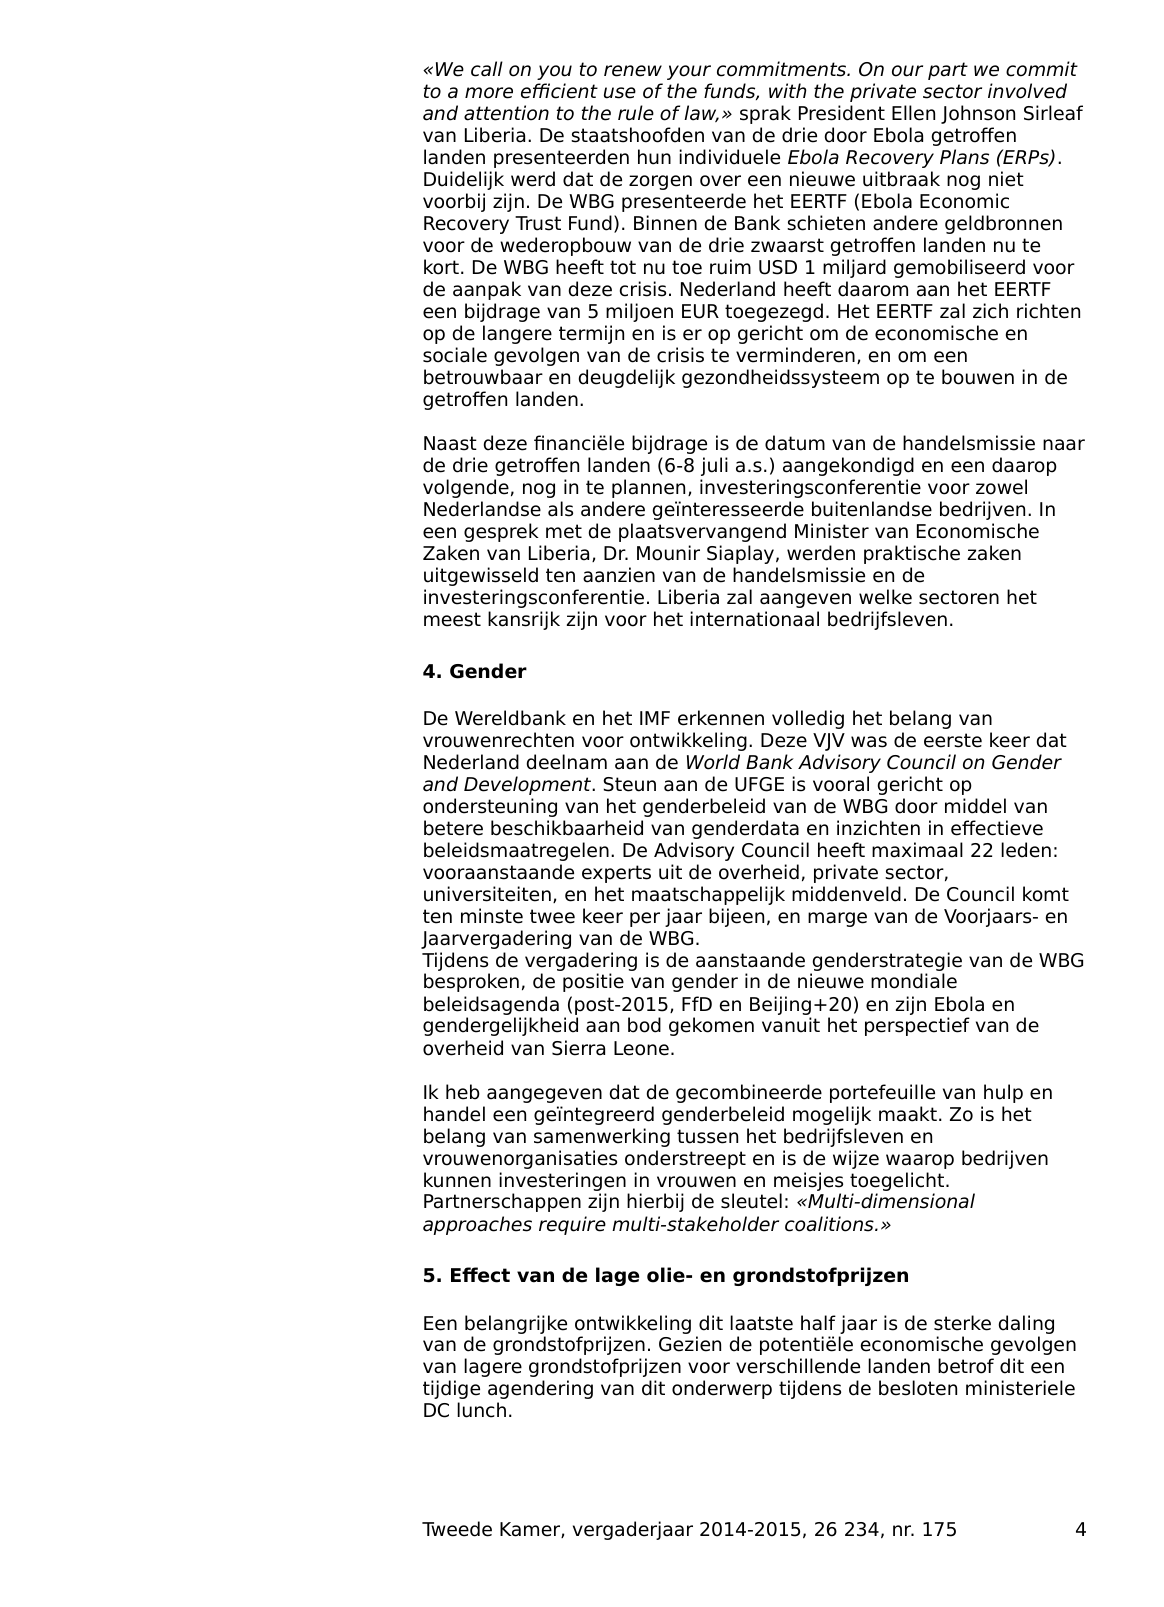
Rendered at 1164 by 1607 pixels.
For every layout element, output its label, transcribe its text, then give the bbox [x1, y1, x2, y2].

text Naast deze financiële bijdrage is de datum van de handelsmissie naar de drie getroffen landen (6-8 juli a.s.) aangekondigd en een daarop volgende, nog in te plannen, investeringsconferentie voor zowel Nederlandse als andere geïnteresseerde buitenlandse bedrijven. In een gesprek met de plaatsvervangend Minister van Economische Zaken van Liberia, Dr. Mounir Siaplay, werden praktische zaken uitgewisseld ten aanzien van de handelsmissie en de investeringsconferentie. Liberia zal aangeven welke sectoren het meest kansrijk zijn voor het internationaal bedrijfsleven. [422, 433, 1087, 631]
text Ik heb aangegeven dat de gecombineerde portefeuille van hulp en handel een geïntegreerd genderbeleid mogelijk maakt. Zo is het belang van samenwerking tussen het bedrijfsleven en vrouwenorganisaties onderstreept en is de wijze waarop bedrijven kunnen investeringen in vrouwen en meisjes toegelicht. Partnerschappen zijn hierbij de sleutel: «Multi-dimensional approaches require multi-stakeholder coalitions.» [422, 1082, 1087, 1235]
text Een belangrijke ontwikkeling dit laatste half jaar is de sterke daling van de grondstofprijzen. Gezien de potentiële economische gevolgen van lagere grondstofprijzen voor verschillende landen betrof dit een tijdige agendering van dit onderwerp tijdens de besloten ministeriele DC lunch. [422, 1312, 1087, 1422]
subtitle 5. Effect van de lage olie- en grondstofprijzen [422, 1265, 1087, 1287]
subtitle 4. Gender [422, 661, 1087, 683]
text «We call on you to renew your commitments. On our part we commit to a more efficient use of the funds, with the private sector involved and attention to the rule of law,» sprak President Ellen Johnson Sirleaf van Liberia. De staatshoofden van de drie door Ebola getroffen landen presenteerden hun individuele Ebola Recovery Plans (ERPs). Duidelijk werd dat de zorgen over een nieuwe uitbraak nog niet voorbij zijn. De WBG presenteerde het EERTF (Ebola Economic Recovery Trust Fund). Binnen de Bank schieten andere geldbronnen voor de wederopbouw van de drie zwaarst getroffen landen nu te kort. De WBG heeft tot nu toe ruim USD 1 miljard gemobiliseerd voor de aanpak van deze crisis. Nederland heeft daarom aan het EERTF een bijdrage van 5 miljoen EUR toegezegd. Het EERTF zal zich richten op de langere termijn en is er op gericht om de economische en sociale gevolgen van de crisis te verminderen, en om een betrouwbaar en deugdelijk gezondheidssysteem op te bouwen in de getroffen landen. [422, 59, 1087, 411]
text Tijdens de vergadering is de aanstaande genderstrategie van de WBG besproken, de positie van gender in de nieuwe mondiale beleidsagenda (post-2015, FfD en Beijing+20) en zijn Ebola en gendergelijkheid aan bod gekomen vanuit het perspectief van de overheid van Sierra Leone. [422, 949, 1087, 1059]
text De Wereldbank en het IMF erkennen volledig het belang van vrouwenrechten voor ontwikkeling. Deze VJV was de eerste keer dat Nederland deelnam aan de World Bank Advisory Council on Gender and Development. Steun aan de UFGE is vooral gericht op ondersteuning van het genderbeleid van de WBG door middel van betere beschikbaarheid van genderdata en inzichten in effectieve beleidsmaatregelen. De Advisory Council heeft maximaal 22 leden: vooraanstaande experts uit de overheid, private sector, universiteiten, en het maatschappelijk middenveld. De Council komt ten minste twee keer per jaar bijeen, en marge van de Voorjaars- en Jaarvergadering van de WBG. [422, 708, 1087, 949]
